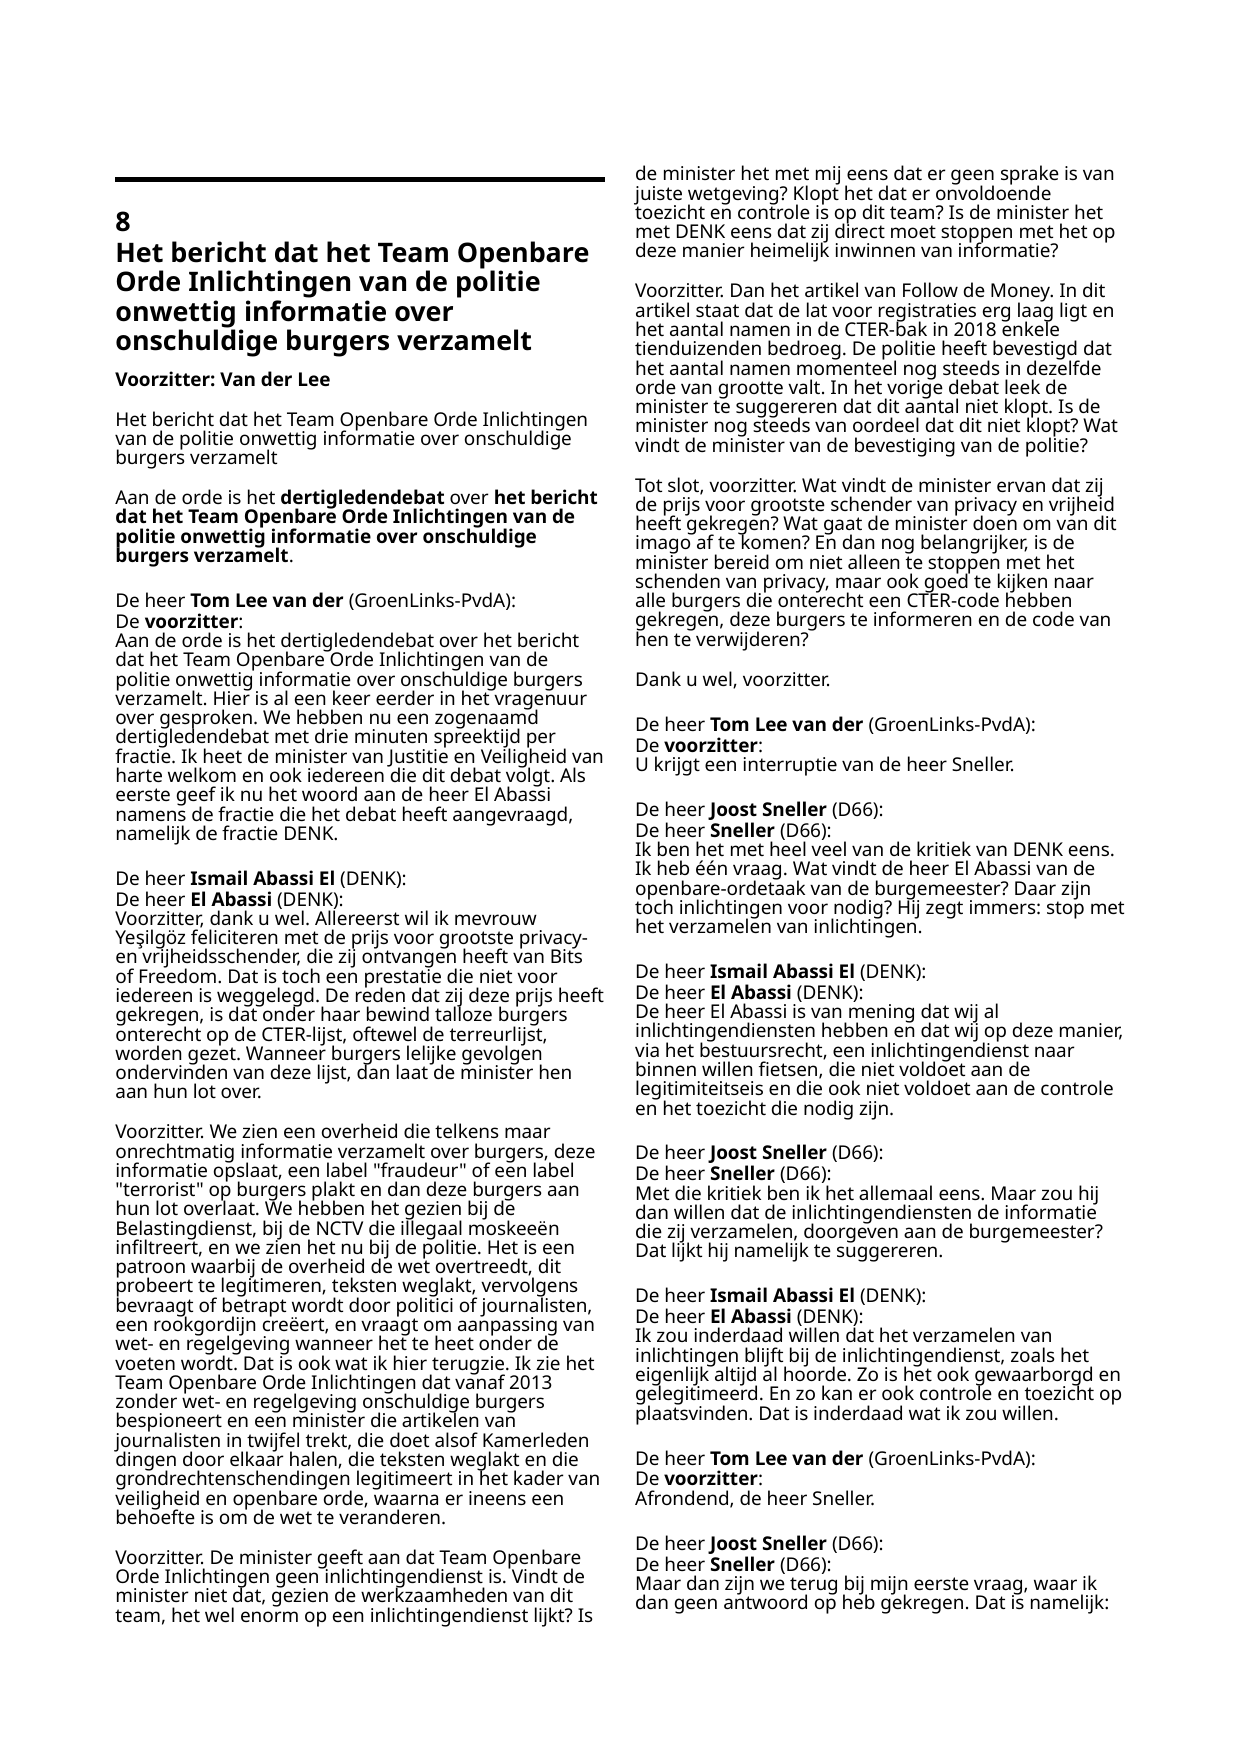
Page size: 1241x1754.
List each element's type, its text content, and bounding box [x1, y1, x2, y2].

text Voorzitter. Dan het artikel van Follow de Money. In dit artikel staat dat de lat voor registraties erg laag ligt en het aantal namen in de CTER-bak in 2018 enkele tienduizenden bedroeg. De politie heeft bevestigd dat het aantal namen momenteel nog steeds in dezelfde orde van grootte valt. In het vorige debat leek de minister te suggereren dat dit aantal niet klopt. Is de minister nog steeds van oordeel dat dit niet klopt? Wat vindt de minister van de bevestiging van de politie? [635, 282, 1125, 456]
text Ik ben het met heel veel van de kritiek van DENK eens. Ik heb één vraag. Wat vindt de heer El Abassi van de openbare-ordetaak van de burgemeester? Daar zijn toch inlichtingen voor nodig? Hij zegt immers: stop met het verzamelen van inlichtingen. [635, 841, 1125, 937]
text Aan de orde is het dertigledendebat over het bericht dat het Team Openbare Orde Inlichtingen van de politie onwettig informatie over onschuldige burgers verzamelt. [115, 489, 605, 566]
text De heer Sneller (D66): [635, 1165, 1125, 1184]
text Ik zou inderdaad willen dat het verzamelen van inlichtingen blijft bij de inlichtingendienst, zoals het eigenlijk altijd al hoorde. Zo is het ook gewaarborgd en gelegitimeerd. En zo kan er ook controle en toezicht op plaatsvinden. Dat is inderdaad wat ik zou willen. [635, 1327, 1125, 1424]
text Voorzitter. De minister geeft aan dat Team Openbare Orde Inlichtingen geen inlichtingendienst is. Vindt de minister niet dat, gezien de werkzaamheden van dit team, het wel enorm op een inlichtingendienst lijkt? Is [115, 1549, 605, 1626]
text 8 [115, 203, 605, 239]
text De heer Joost Sneller (D66): [635, 1530, 1125, 1556]
text De heer Joost Sneller (D66): [635, 1139, 1125, 1165]
text De voorzitter: [635, 737, 1125, 756]
text De voorzitter: [635, 1470, 1125, 1490]
text De heer Sneller (D66): [635, 1556, 1125, 1575]
text Voorzitter: Van der Lee [115, 371, 605, 390]
text De heer El Abassi (DENK): [635, 1308, 1125, 1327]
text Dank u wel, voorzitter. [635, 671, 1125, 690]
text De heer El Abassi (DENK): [635, 984, 1125, 1003]
text Voorzitter. We zien een overheid die telkens maar onrechtmatig informatie verzamelt over burgers, deze informatie opslaat, een label "fraudeur" of een label "terrorist" op burgers plakt en dan deze burgers aan hun lot overlaat. We hebben het gezien bij de Belastingdienst, bij de NCTV die illegaal moskeeën infiltreert, en we zien het nu bij de politie. Het is een patroon waarbij de overheid de wet overtreedt, dit probeert te legitimeren, teksten weglakt, vervolgens bevraagt of betrapt wordt door politici of journalisten, een rookgordijn creëert, en vraagt om aanpassing van wet- en regelgeving wanneer het te heet onder de voeten wordt. Dat is ook wat ik hier terugzie. Ik zie het Team Openbare Orde Inlichtingen dat vanaf 2013 zonder wet- en regelgeving onschuldige burgers bespioneert en een minister die artikelen van journalisten in twijfel trekt, die doet alsof Kamerleden dingen door elkaar halen, die teksten weglakt en die grondrechtenschendingen legitimeert in het kader van veiligheid en openbare orde, waarna er ineens een behoefte is om de wet te veranderen. [115, 1123, 605, 1528]
text De heer Tom Lee van der (GroenLinks-PvdA): [635, 711, 1125, 737]
text De heer Tom Lee van der (GroenLinks-PvdA): [115, 587, 605, 613]
text De heer Joost Sneller (D66): [635, 796, 1125, 822]
text de minister het met mij eens dat er geen sprake is van juiste wetgeving? Klopt het dat er onvoldoende toezicht en controle is op dit team? Is de minister het met DENK eens dat zij direct moet stoppen met het op deze manier heimelijk inwinnen van informatie? [635, 165, 1125, 262]
text Afrondend, de heer Sneller. [635, 1490, 1125, 1509]
text De heer El Abassi (DENK): [115, 891, 605, 910]
text Het bericht dat het Team Openbare Orde Inlichtingen van de politie onwettig informatie over onschuldige burgers verzamelt [115, 239, 605, 371]
text De heer Ismail Abassi El (DENK): [635, 958, 1125, 984]
text De heer Tom Lee van der (GroenLinks-PvdA): [635, 1445, 1125, 1470]
text U krijgt een interruptie van de heer Sneller. [635, 756, 1125, 775]
text Tot slot, voorzitter. Wat vindt de minister ervan dat zij de prijs voor grootste schender van privacy en vrijheid heeft gekregen? Wat gaat de minister doen om van dit imago af te komen? En dan nog belangrijker, is de minister bereid om niet alleen te stoppen met het schenden van privacy, maar ook goed te kijken naar alle burgers die onterecht een CTER-code hebben gekregen, deze burgers te informeren en de code van hen te verwijderen? [635, 477, 1125, 650]
text De voorzitter: [115, 613, 605, 632]
text Aan de orde is het dertigledendebat over het bericht dat het Team Openbare Orde Inlichtingen van de politie onwettig informatie over onschuldige burgers verzamelt. Hier is al een keer eerder in het vragenuur over gesproken. We hebben nu een zogenaamd dertigledendebat met drie minuten spreektijd per fractie. Ik heet de minister van Justitie en Veiligheid van harte welkom en ook iedereen die dit debat volgt. Als eerste geef ik nu het woord aan de heer El Abassi namens de fractie die het debat heeft aangevraagd, namelijk de fractie DENK. [115, 632, 605, 844]
text De heer Ismail Abassi El (DENK): [115, 865, 605, 891]
text Maar dan zijn we terug bij mijn eerste vraag, waar ik dan geen antwoord op heb gekregen. Dat is namelijk: [635, 1575, 1125, 1613]
text Het bericht dat het Team Openbare Orde Inlichtingen van de politie onwettig informatie over onschuldige burgers verzamelt [115, 411, 605, 468]
text Voorzitter, dank u wel. Allereerst wil ik mevrouw Yeşilgöz feliciteren met de prijs voor grootste privacy- en vrijheidsschender, die zij ontvangen heeft van Bits of Freedom. Dat is toch een prestatie die niet voor iedereen is weggelegd. De reden dat zij deze prijs heeft gekregen, is dat onder haar bewind talloze burgers onterecht op de CTER-lijst, oftewel de terreurlijst, worden gezet. Wanneer burgers lelijke gevolgen ondervinden van deze lijst, dan laat de minister hen aan hun lot over. [115, 910, 605, 1103]
text De heer Ismail Abassi El (DENK): [635, 1282, 1125, 1308]
text Met die kritiek ben ik het allemaal eens. Maar zou hij dan willen dat de inlichtingendiensten de informatie die zij verzamelen, doorgeven aan de burgemeester? Dat lijkt hij namelijk te suggereren. [635, 1184, 1125, 1262]
text De heer El Abassi is van mening dat wij al inlichtingendiensten hebben en dat wij op deze manier, via het bestuursrecht, een inlichtingendienst naar binnen willen fietsen, die niet voldoet aan de legitimiteitseis en die ook niet voldoet aan de controle en het toezicht die nodig zijn. [635, 1003, 1125, 1119]
text De heer Sneller (D66): [635, 822, 1125, 841]
